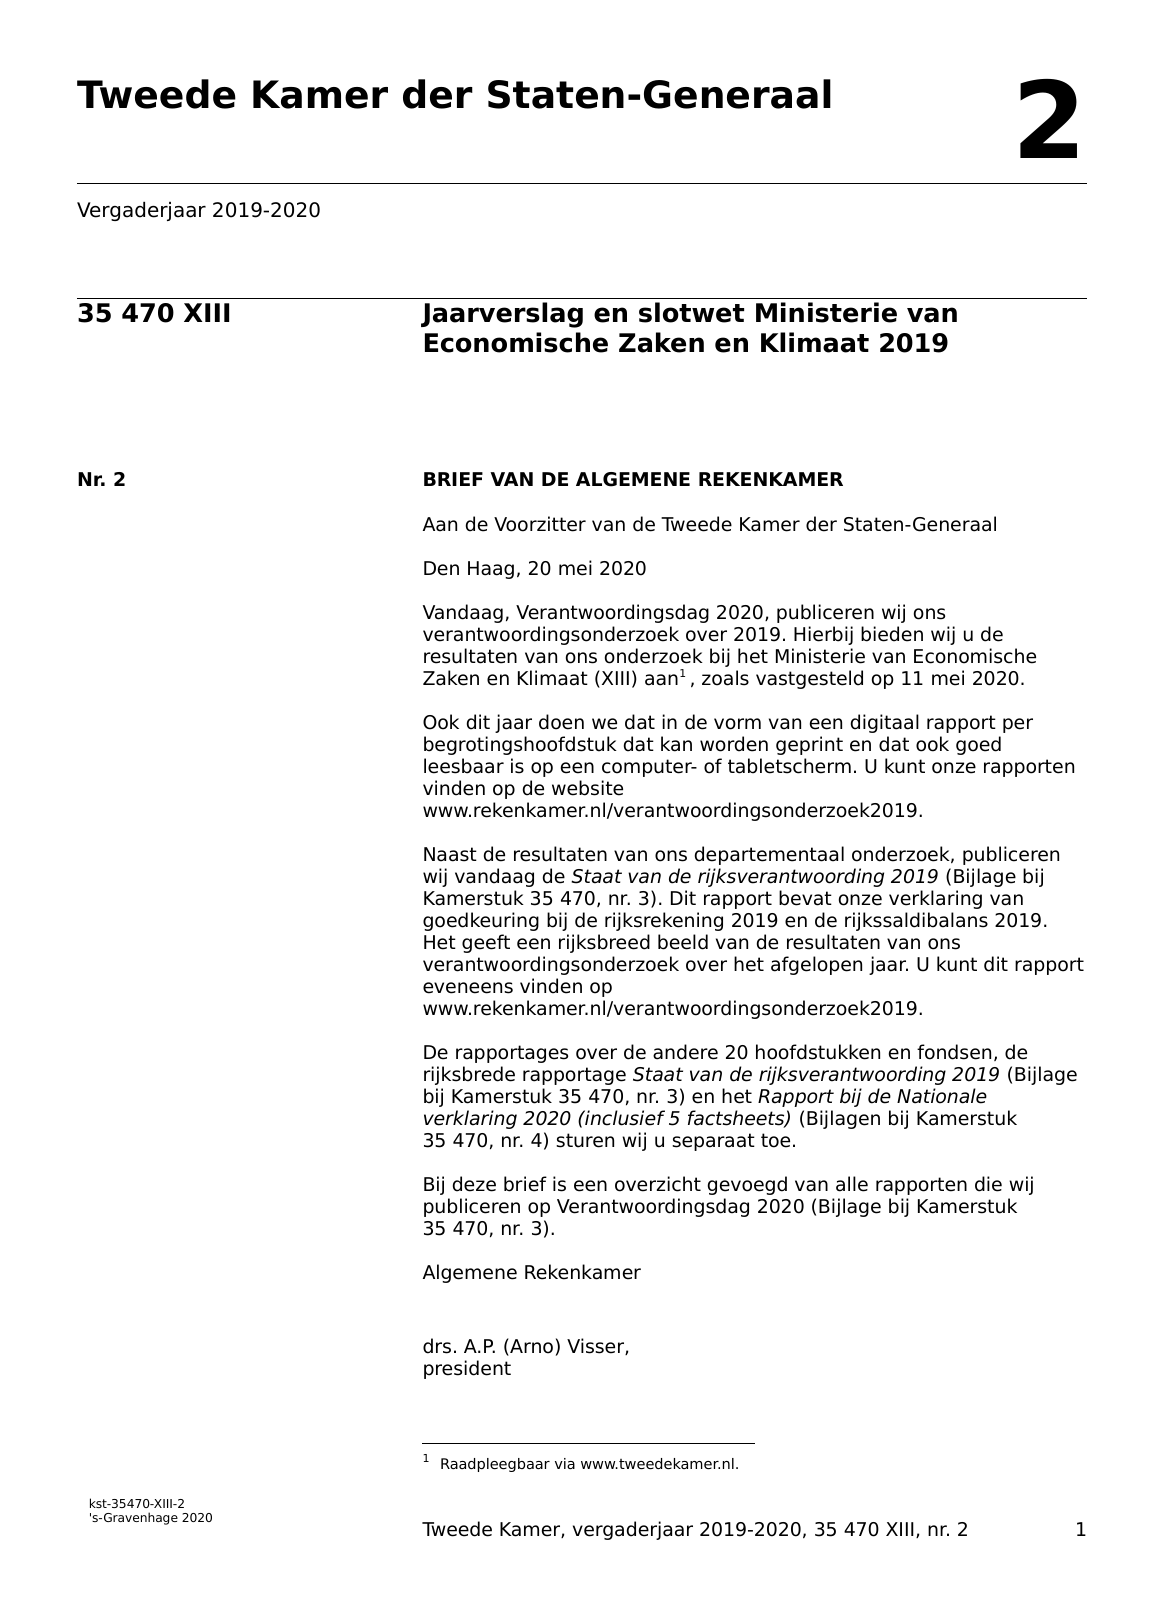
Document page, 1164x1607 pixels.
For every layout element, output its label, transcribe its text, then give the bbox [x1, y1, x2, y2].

subtitle 35 470 XIII Jaarverslag en slotwet Ministerie van Economische Zaken en Klimaat 2019 [77, 299, 1087, 358]
text Ook dit jaar doen we dat in de vorm van een digitaal rapport per begrotingshoofdstuk dat kan worden geprint en dat ook goed leesbaar is op een computer- of tabletscherm. U kunt onze rapporten vinden op de website www.rekenkamer.nl/verantwoordingsonderzoek2019. [422, 712, 1087, 822]
text Bij deze brief is een overzicht gevoegd van alle rapporten die wij publiceren op Verantwoordingsdag 2020 (Bijlage bij Kamerstuk 35 470, nr. 3). [422, 1174, 1087, 1240]
text Naast de resultaten van ons departementaal onderzoek, publiceren wij vandaag de Staat van de rijksverantwoording 2019 (Bijlage bij Kamerstuk 35 470, nr. 3). Dit rapport bevat onze verklaring van goedkeuring bij de rijksrekening 2019 en de rijkssaldibalans 2019. Het geeft een rijksbreed beeld van de resultaten van ons verantwoordingsonderzoek over het afgelopen jaar. U kunt dit rapport eveneens vinden op www.rekenkamer.nl/verantwoordingsonderzoek2019. [422, 844, 1087, 1020]
text drs. A.P. (Arno) Visser, president [422, 1314, 1087, 1380]
text 's-Gravenhage 2020 [88, 1511, 323, 1525]
text kst-35470-XIII-2 [88, 1497, 323, 1511]
text Den Haag, 20 mei 2020 [422, 558, 1087, 580]
table_header Tweede Kamer der Staten-Generaal [77, 59, 886, 183]
text De rapportages over de andere 20 hoofdstukken en fondsen, de rijksbrede rapportage Staat van de rijksverantwoording 2019 (Bijlage bij Kamerstuk 35 470, nr. 3) en het Rapport bij de Nationale verklaring 2020 (inclusief 5 factsheets) (Bijlagen bij Kamerstuk 35 470, nr. 4) sturen wij u separaat toe. [422, 1042, 1087, 1152]
table_header 2 [886, 59, 1087, 183]
subtitle Nr. 2 BRIEF VAN DE ALGEMENE REKENKAMER [77, 469, 1087, 491]
text Vandaag, Verantwoordingsdag 2020, publiceren wij ons verantwoordingsonderzoek over 2019. Hierbij bieden wij u de resultaten van ons onderzoek bij het Ministerie van Economische Zaken en Klimaat (XIII) aan, zoals vastgesteld op 11 mei 2020. [422, 602, 1087, 690]
text Algemene Rekenkamer [422, 1262, 1087, 1284]
table_cell Vergaderjaar 2019-2020 [77, 184, 1087, 298]
text Raadpleegbaar via www.tweedekamer.nl. [422, 1452, 1087, 1474]
text Aan de Voorzitter van de Tweede Kamer der Staten-Generaal [422, 513, 1087, 536]
